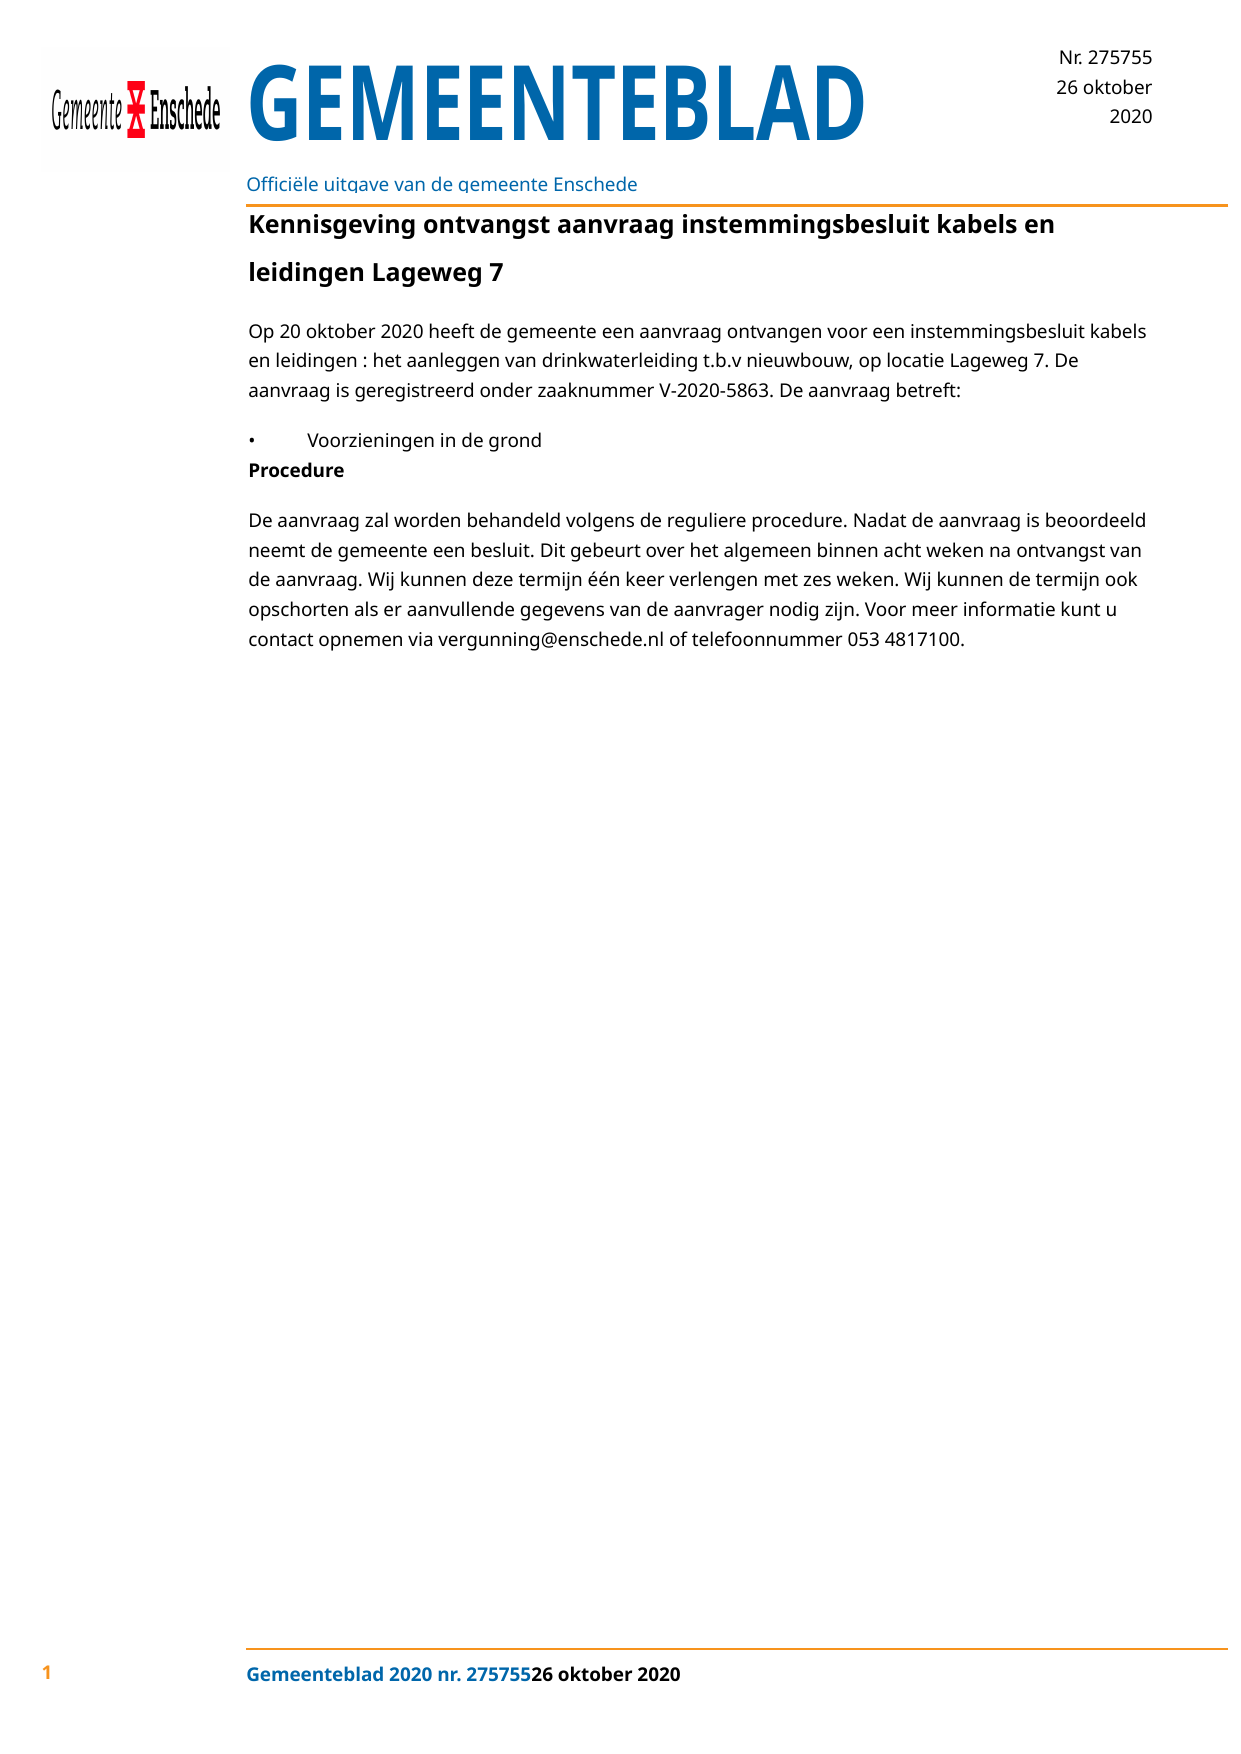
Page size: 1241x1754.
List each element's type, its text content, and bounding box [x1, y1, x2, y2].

text Op 20 oktober 2020 heeft de gemeente een aanvraag ontvangen voor een instemmingsbesluit kabels en leidingen : het aanleggen van drinkwaterleiding t.b.v nieuwbouw, op locatie Lageweg 7. De aanvraag is geregistreerd onder zaaknummer V-2020-5863. De aanvraag betreft: [248, 318, 1152, 403]
text Kennisgeving ontvangst aanvraag instemmingsbesluit kabels en leidingen Lageweg 7 [248, 207, 1152, 288]
list Voorzieningen in de grond [248, 427, 1152, 453]
picture [41, 47, 231, 172]
text Procedure [248, 457, 1152, 483]
text De aanvraag zal worden behandeld volgens de reguliere procedure. Nadat de aanvraag is beoordeeld neemt de gemeente een besluit. Dit gebeurt over het algemeen binnen acht weken na ontvangst van de aanvraag. Wij kunnen deze termijn één keer verlengen met zes weken. Wij kunnen de termijn ook opschorten als er aanvullende gegevens van de aanvrager nodig zijn. Voor meer informatie kunt u contact opnemen via vergunning@enschede.nl of telefoonnummer 053 4817100. [248, 507, 1152, 652]
